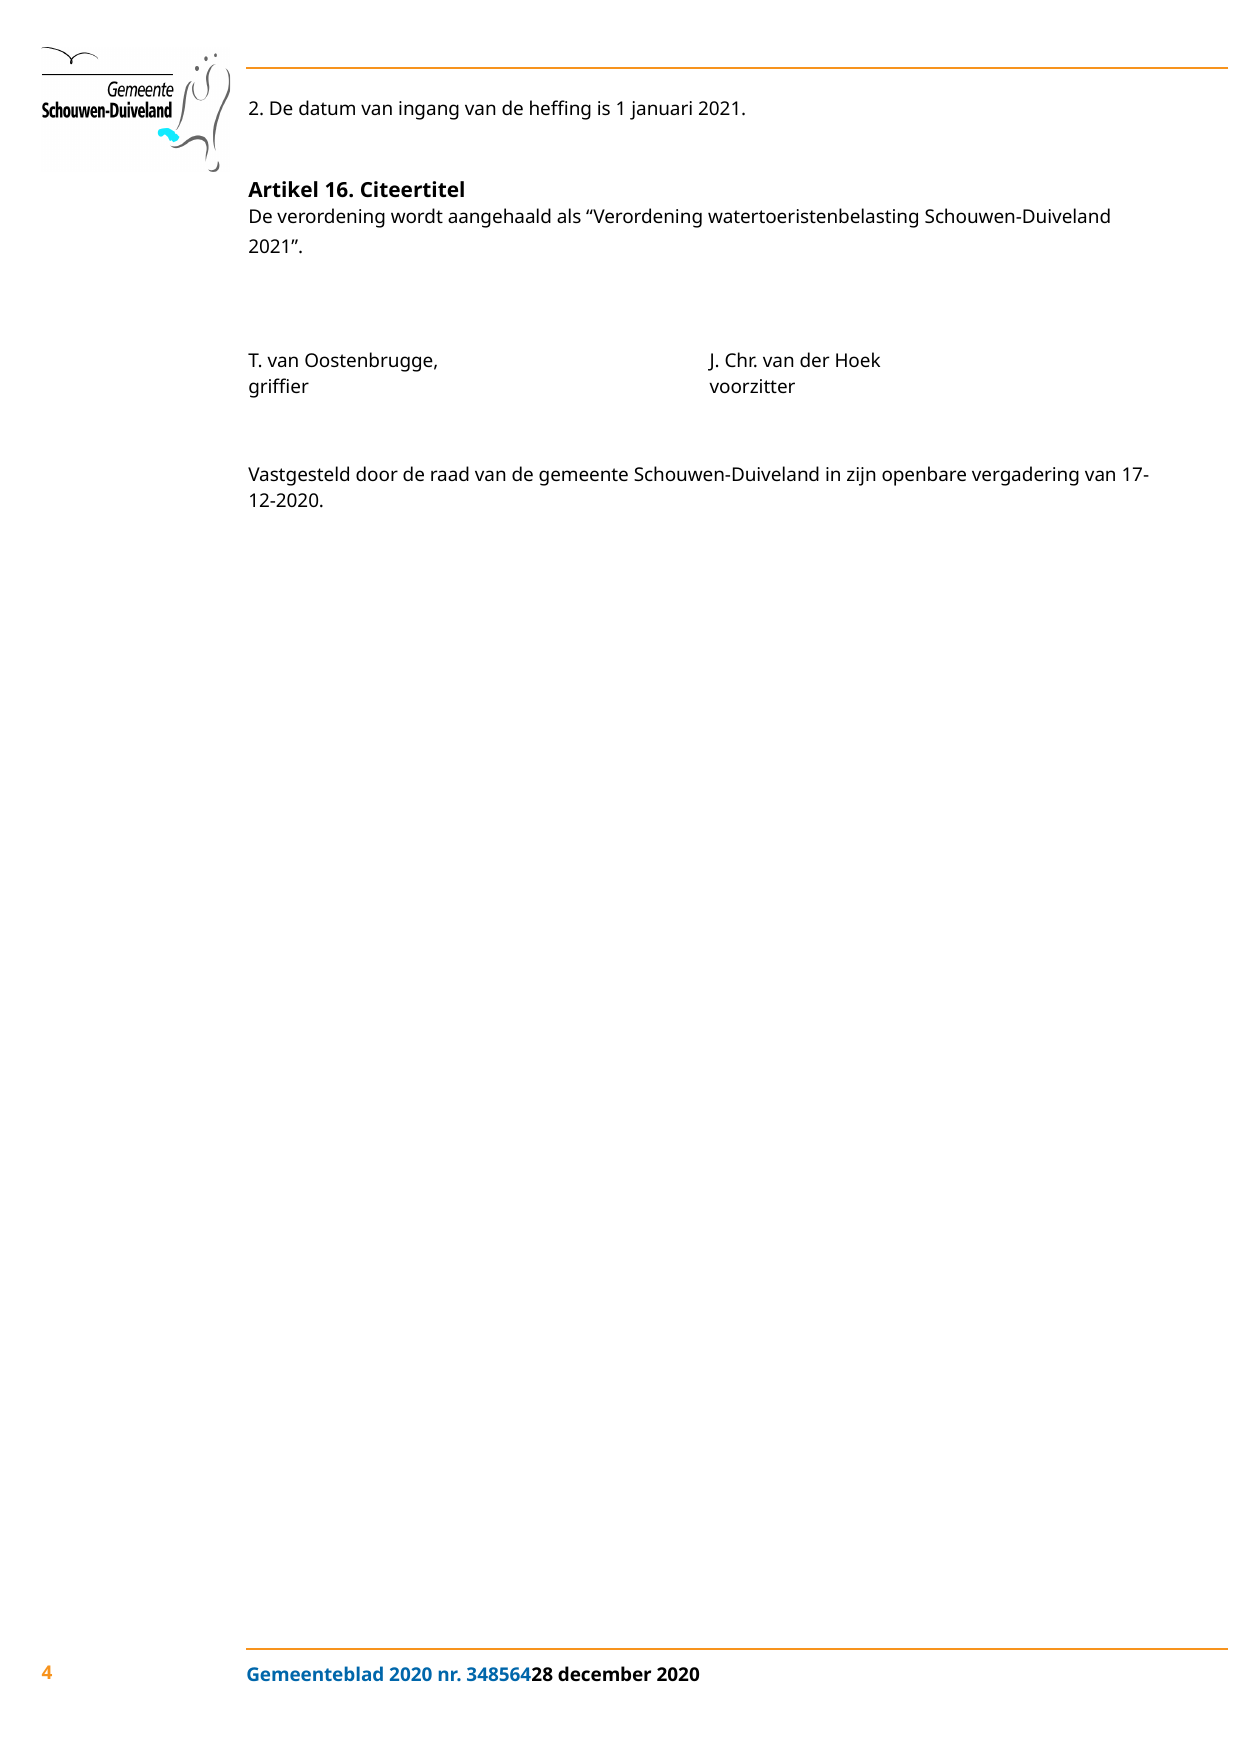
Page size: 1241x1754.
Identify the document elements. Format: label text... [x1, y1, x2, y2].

table_cell J. Chr. van der Hoek [709, 348, 1152, 373]
text Artikel 16. Citeertitel [248, 175, 1152, 203]
text Vastgesteld door de raad van de gemeente Schouwen-Duiveland in zijn openbare vergadering van 17-12-2020. [248, 461, 1152, 513]
text De verordening wordt aangehaald als “Verordening watertoeristenbelasting Schouwen-Duiveland 2021”. [248, 203, 1152, 258]
table_cell griffier [248, 373, 709, 399]
picture [41, 47, 231, 172]
table_cell voorzitter [709, 373, 1152, 399]
text 2. De datum van ingang van de heffing is 1 januari 2021. [248, 95, 1152, 121]
table_header [248, 322, 709, 347]
table_cell T. van Oostenbrugge, [248, 348, 709, 373]
table_header [709, 322, 1152, 347]
